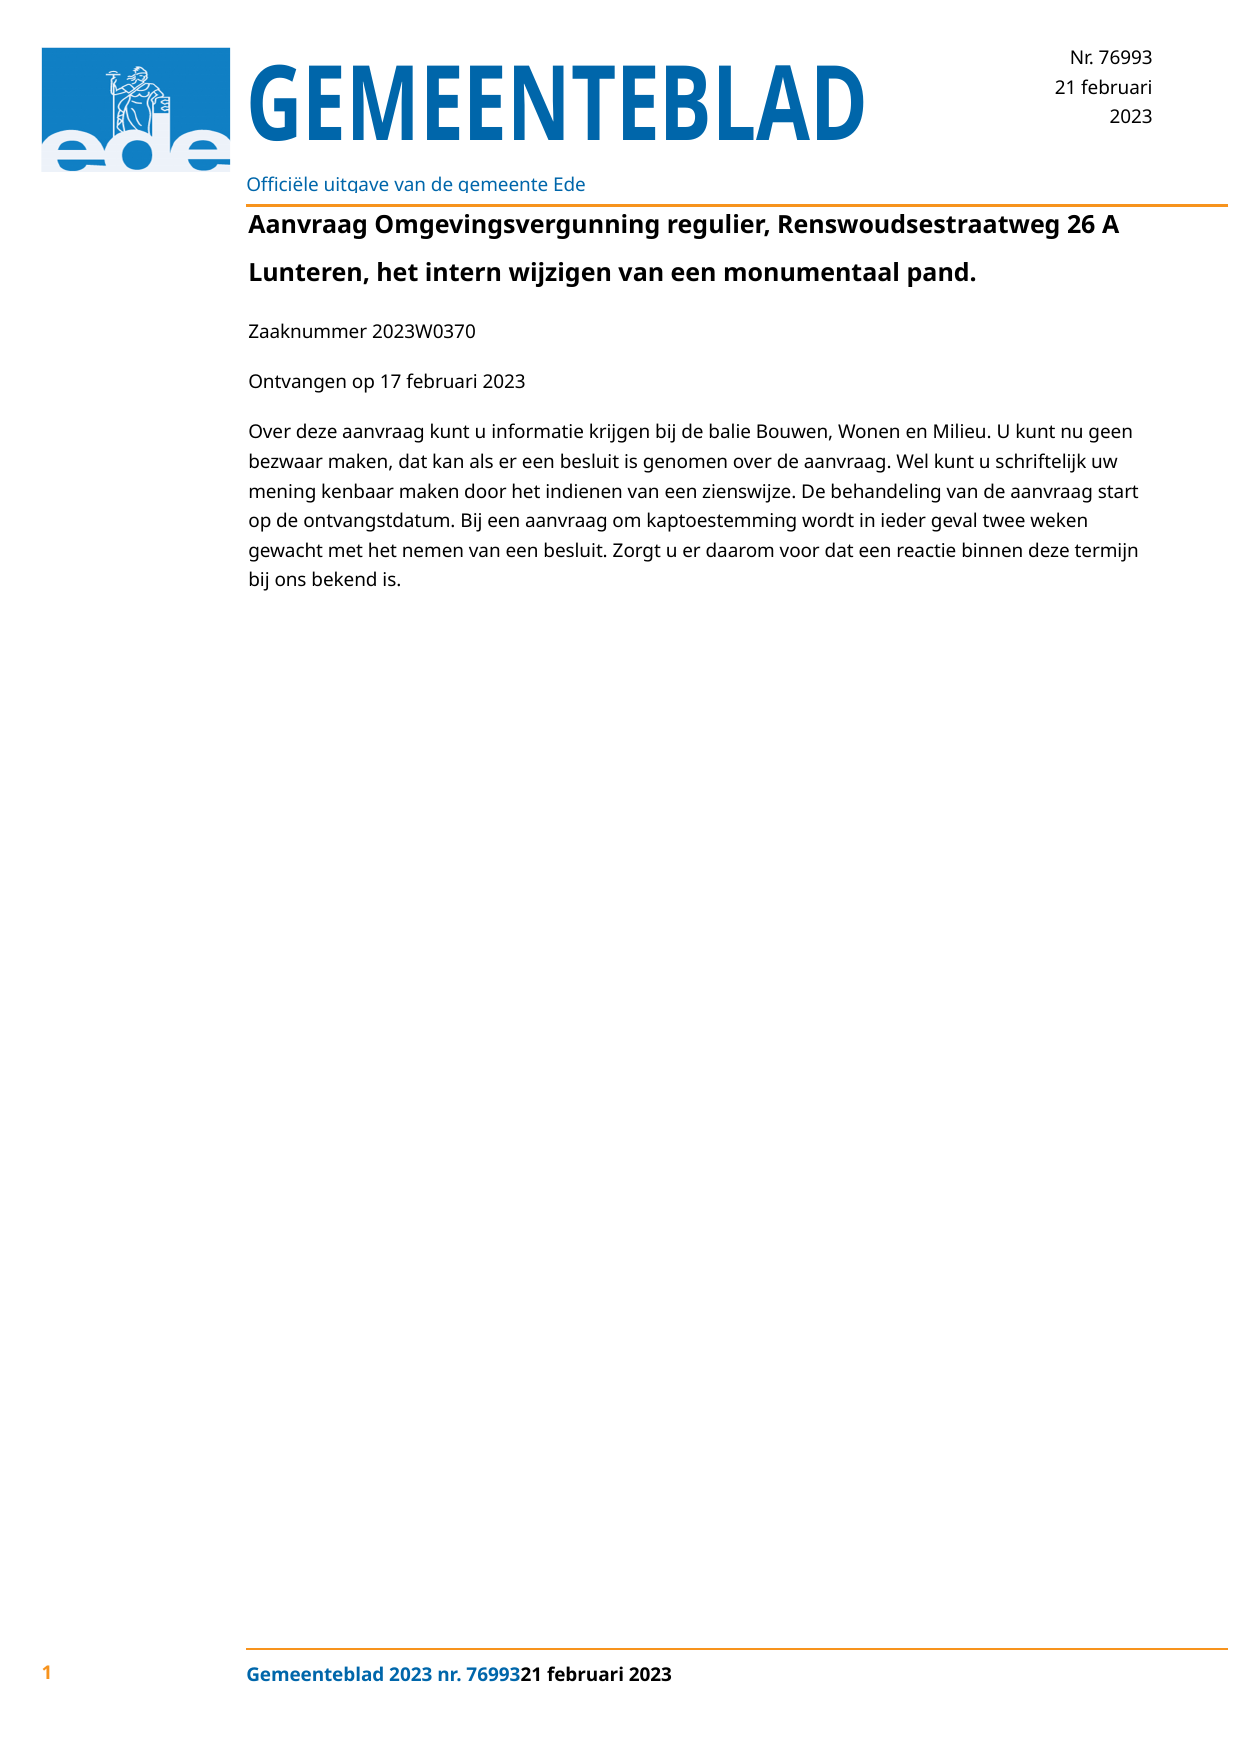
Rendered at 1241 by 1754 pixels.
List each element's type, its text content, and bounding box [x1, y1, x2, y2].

text Zaaknummer 2023W0370 [248, 318, 1152, 344]
text Over deze aanvraag kunt u informatie krijgen bij de balie Bouwen, Wonen en Milieu. U kunt nu geen bezwaar maken, dat kan als er een besluit is genomen over de aanvraag. Wel kunt u schriftelijk uw mening kenbaar maken door het indienen van een zienswijze. De behandeling van de aanvraag start op de ontvangstdatum. Bij een aanvraag om kaptoestemming wordt in ieder geval twee weken gewacht met het nemen van een besluit. Zorgt u er daarom voor dat een reactie binnen deze termijn bij ons bekend is. [248, 419, 1152, 592]
text Aanvraag Omgevingsvergunning regulier, Renswoudsestraatweg 26 A Lunteren, het intern wijzigen van een monumentaal pand. [248, 207, 1152, 288]
text Ontvangen op 17 februari 2023 [248, 368, 1152, 394]
picture [41, 47, 231, 172]
